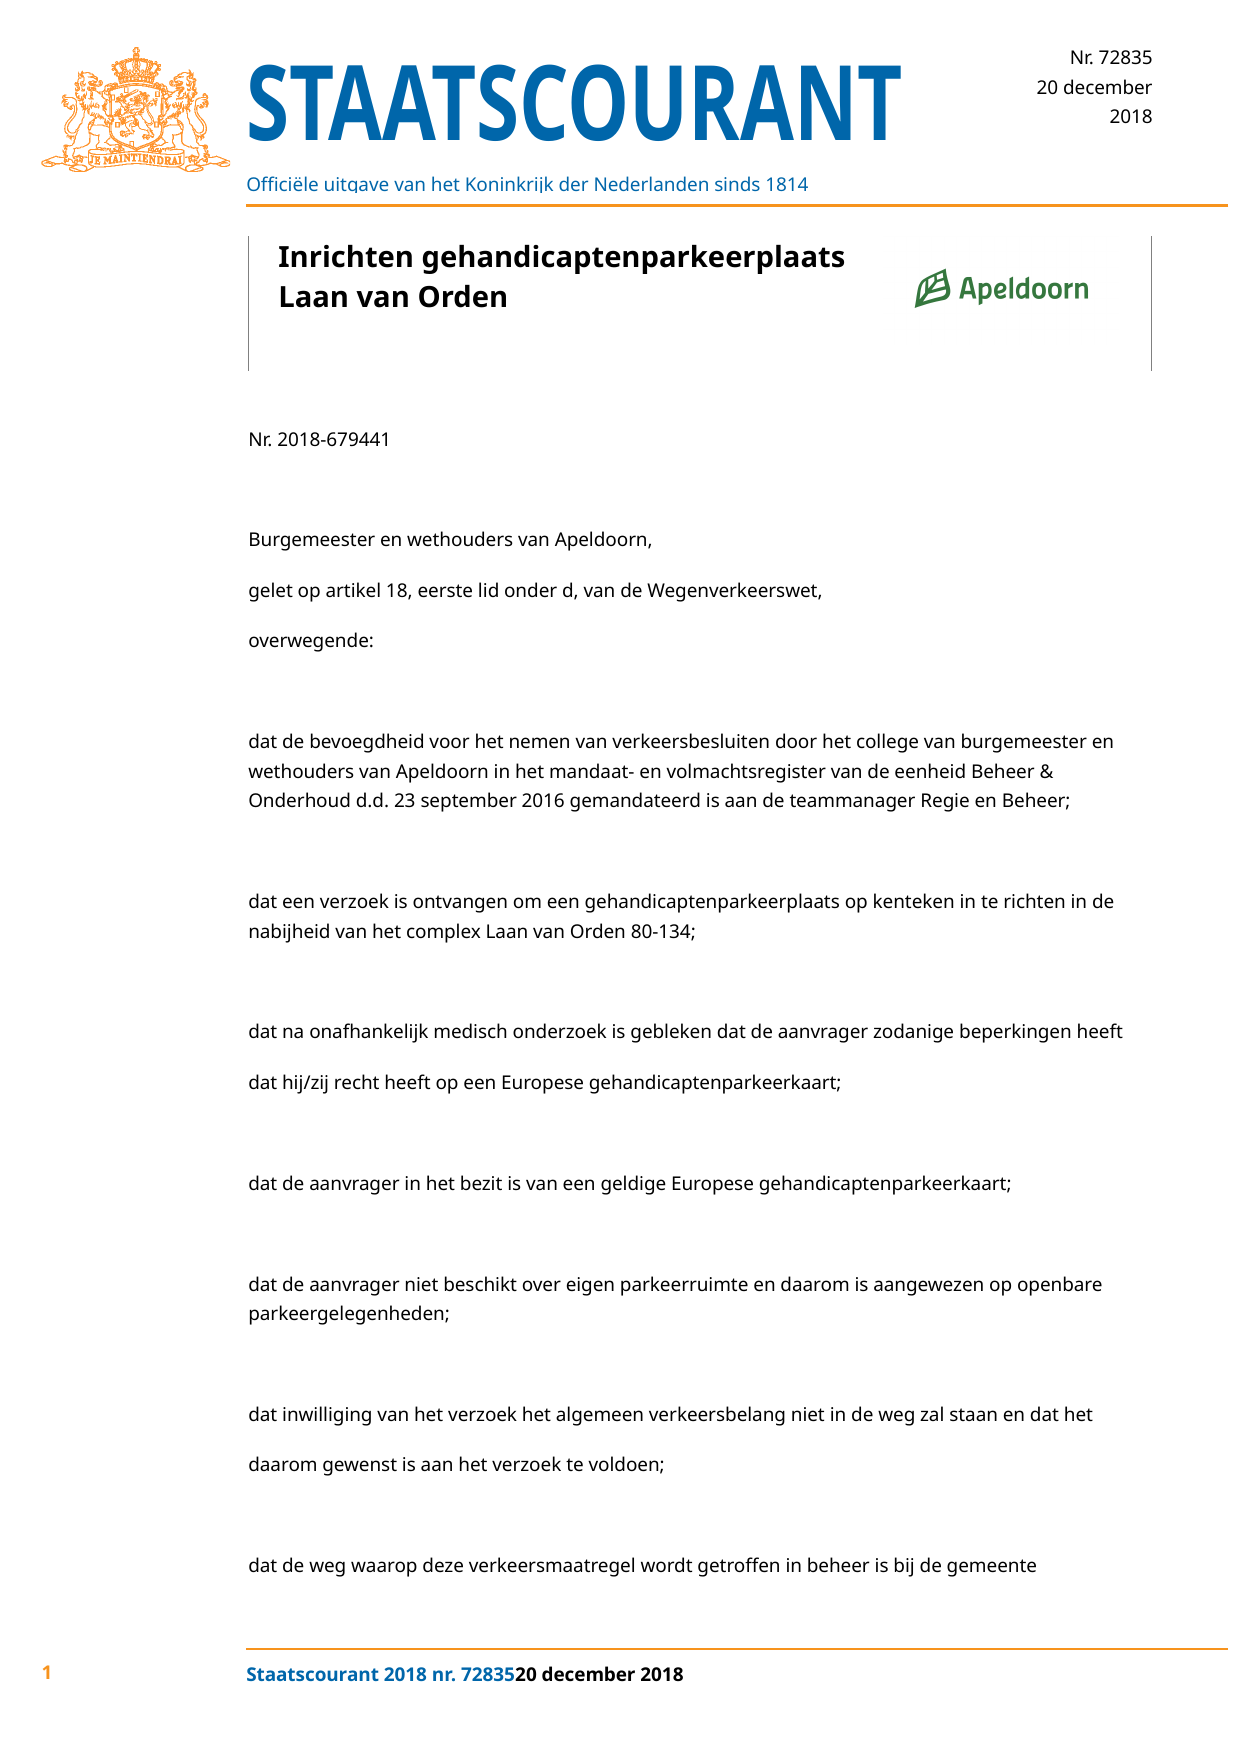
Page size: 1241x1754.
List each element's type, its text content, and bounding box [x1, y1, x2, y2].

table_header Inrichten gehandicaptenparkeerplaats Laan van Orden [249, 236, 850, 371]
text gelet op artikel 18, eerste lid onder d, van de Wegenverkeerswet, [248, 577, 1152, 603]
text dat de weg waarop deze verkeersmaatregel wordt getroffen in beheer is bij de gemeente [248, 1552, 1152, 1578]
text Nr. 2018-679441 [248, 426, 1152, 452]
table_header [850, 236, 1151, 371]
text dat na onafhankelijk medisch onderzoek is gebleken dat de aanvrager zodanige beperkingen heeft [248, 1019, 1152, 1044]
picture [882, 236, 1119, 345]
picture [41, 47, 231, 172]
text dat de aanvrager in het bezit is van een geldige Europese gehandicaptenparkeerkaart; [248, 1170, 1152, 1196]
text dat hij/zij recht heeft op een Europese gehandicaptenparkeerkaart; [248, 1069, 1152, 1095]
text Burgemeester en wethouders van Apeldoorn, [248, 527, 1152, 552]
text overwegende: [248, 627, 1152, 653]
text dat een verzoek is ontvangen om een gehandicaptenparkeerplaats op kenteken in te richten in de nabijheid van het complex Laan van Orden 80-134; [248, 888, 1152, 944]
text daarom gewenst is aan het verzoek te voldoen; [248, 1452, 1152, 1477]
text dat de bevoegdheid voor het nemen van verkeersbesluiten door het college van burgemeester en wethouders van Apeldoorn in het mandaat- en volmachtsregister van de eenheid Beheer & Onderhoud d.d. 23 september 2016 gemandateerd is aan de teammanager Regie en Beheer; [248, 728, 1152, 813]
text dat inwilliging van het verzoek het algemeen verkeersbelang niet in de weg zal staan en dat het [248, 1401, 1152, 1427]
text dat de aanvrager niet beschikt over eigen parkeerruimte en daarom is aangewezen op openbare parkeergelegenheden; [248, 1271, 1152, 1326]
